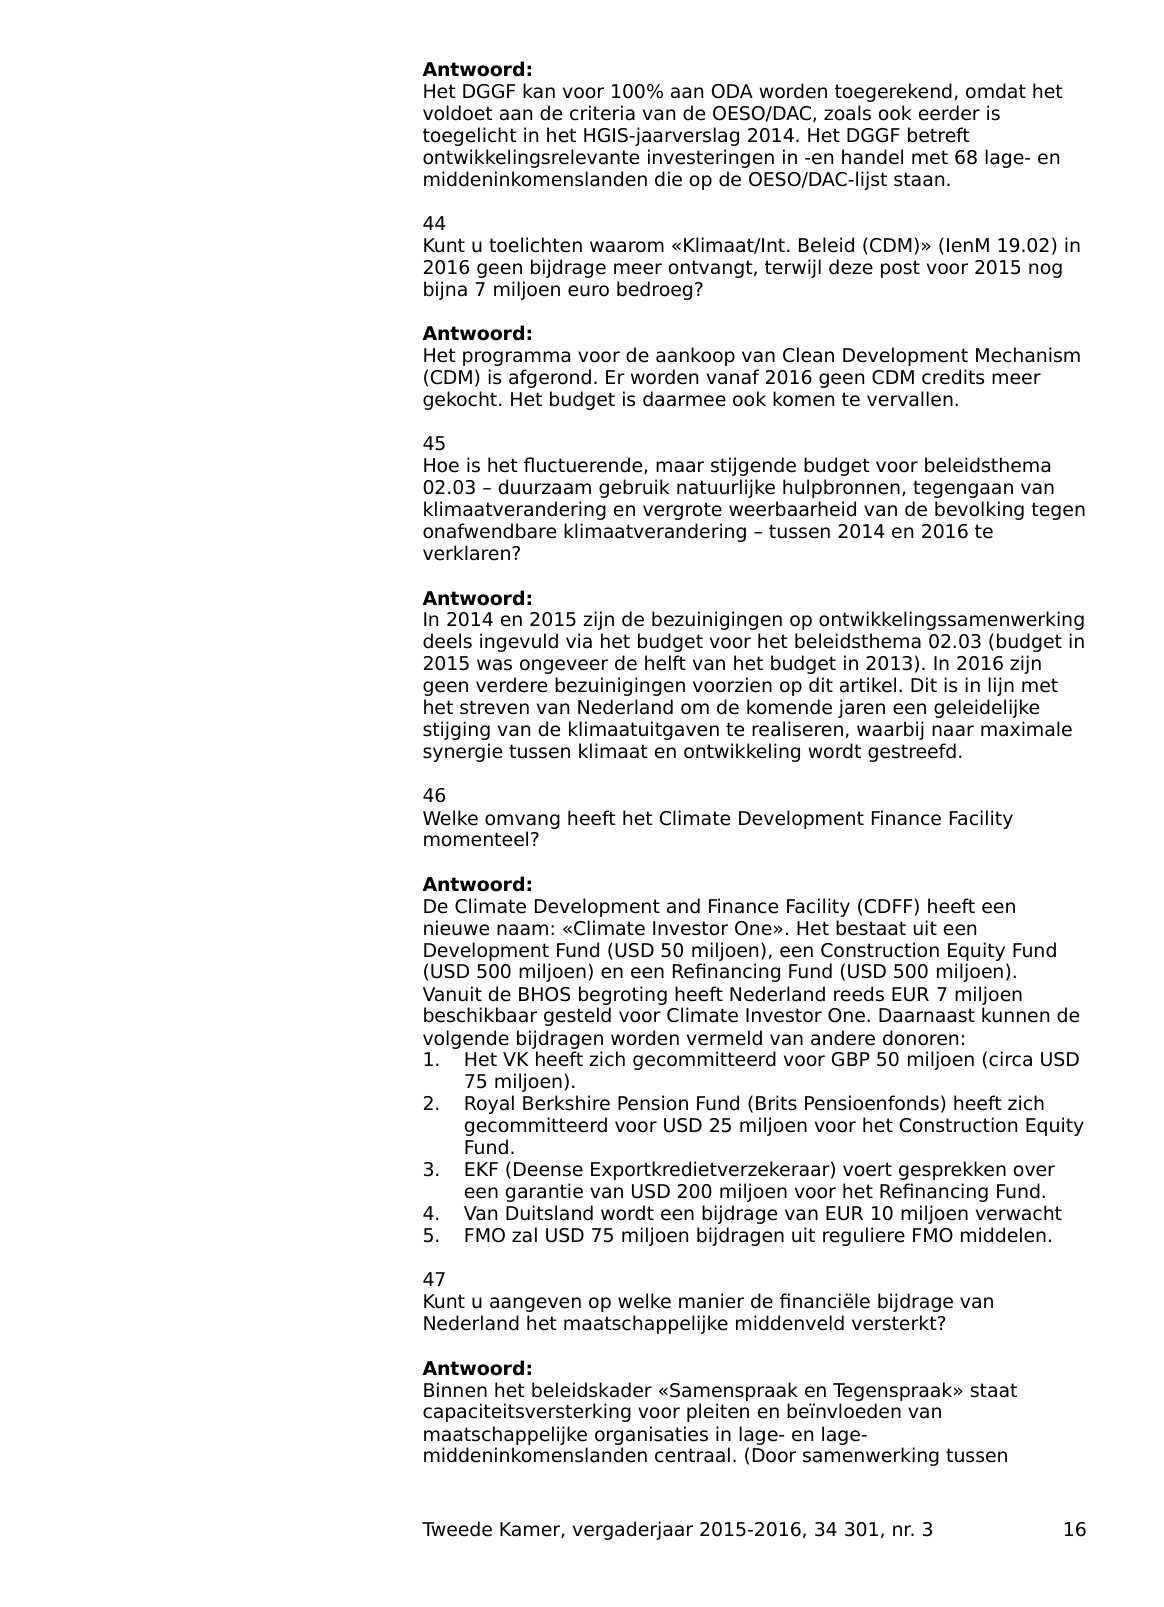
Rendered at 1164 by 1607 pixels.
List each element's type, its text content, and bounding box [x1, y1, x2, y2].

text 44 [422, 213, 1087, 235]
text 45 [422, 433, 1087, 455]
text Binnen het beleidskader «Samenspraak en Tegenspraak» staat capaciteitsversterking voor pleiten en beïnvloeden van maatschappelijke organisaties in lage- en lage-middeninkomenslanden centraal. (Door samenwerking tussen [422, 1379, 1087, 1467]
text 5. FMO zal USD 75 miljoen bijdragen uit reguliere FMO middelen. [422, 1225, 1087, 1247]
text Antwoord: [422, 1357, 1087, 1379]
text 2. Royal Berkshire Pension Fund (Brits Pensioenfonds) heeft zich gecommitteerd voor USD 25 miljoen voor het Construction Equity Fund. [422, 1093, 1087, 1159]
text Kunt u aangeven op welke manier de financiële bijdrage van Nederland het maatschappelijke middenveld versterkt? [422, 1291, 1087, 1335]
text Hoe is het fluctuerende, maar stijgende budget voor beleidsthema 02.03 – duurzaam gebruik natuurlijke hulpbronnen, tegengaan van klimaatverandering en vergrote weerbaarheid van de bevolking tegen onafwendbare klimaatverandering – tussen 2014 en 2016 te verklaren? [422, 455, 1087, 565]
text 1. Het VK heeft zich gecommitteerd voor GBP 50 miljoen (circa USD 75 miljoen). [422, 1049, 1087, 1093]
text 46 [422, 785, 1087, 807]
text 47 [422, 1269, 1087, 1291]
text 4. Van Duitsland wordt een bijdrage van EUR 10 miljoen verwacht [422, 1203, 1087, 1225]
text In 2014 en 2015 zijn de bezuinigingen op ontwikkelingssamenwerking deels ingevuld via het budget voor het beleidsthema 02.03 (budget in 2015 was ongeveer de helft van het budget in 2013). In 2016 zijn geen verdere bezuinigingen voorzien op dit artikel. Dit is in lijn met het streven van Nederland om de komende jaren een geleidelijke stijging van de klimaatuitgaven te realiseren, waarbij naar maximale synergie tussen klimaat en ontwikkeling wordt gestreefd. [422, 609, 1087, 763]
text Antwoord: [422, 323, 1087, 345]
text Het programma voor de aankoop van Clean Development Mechanism (CDM) is afgerond. Er worden vanaf 2016 geen CDM credits meer gekocht. Het budget is daarmee ook komen te vervallen. [422, 345, 1087, 411]
text Kunt u toelichten waarom «Klimaat/Int. Beleid (CDM)» (IenM 19.02) in 2016 geen bijdrage meer ontvangt, terwijl deze post voor 2015 nog bijna 7 miljoen euro bedroeg? [422, 235, 1087, 301]
text Welke omvang heeft het Climate Development Finance Facility momenteel? [422, 807, 1087, 851]
text Antwoord: [422, 873, 1087, 896]
text Het DGGF kan voor 100% aan ODA worden toegerekend, omdat het voldoet aan de criteria van de OESO/DAC, zoals ook eerder is toegelicht in het HGIS-jaarverslag 2014. Het DGGF betreft ontwikkelingsrelevante investeringen in -en handel met 68 lage- en middeninkomenslanden die op de OESO/DAC-lijst staan. [422, 81, 1087, 191]
text De Climate Development and Finance Facility (CDFF) heeft een nieuwe naam: «Climate Investor One». Het bestaat uit een Development Fund (USD 50 miljoen), een Construction Equity Fund (USD 500 miljoen) en een Refinancing Fund (USD 500 miljoen). [422, 896, 1087, 983]
text 3. EKF (Deense Exportkredietverzekeraar) voert gesprekken over een garantie van USD 200 miljoen voor het Refinancing Fund. [422, 1159, 1087, 1203]
text Antwoord: [422, 59, 1087, 81]
text Vanuit de BHOS begroting heeft Nederland reeds EUR 7 miljoen beschikbaar gesteld voor Climate Investor One. Daarnaast kunnen de volgende bijdragen worden vermeld van andere donoren: [422, 983, 1087, 1049]
text Antwoord: [422, 587, 1087, 609]
